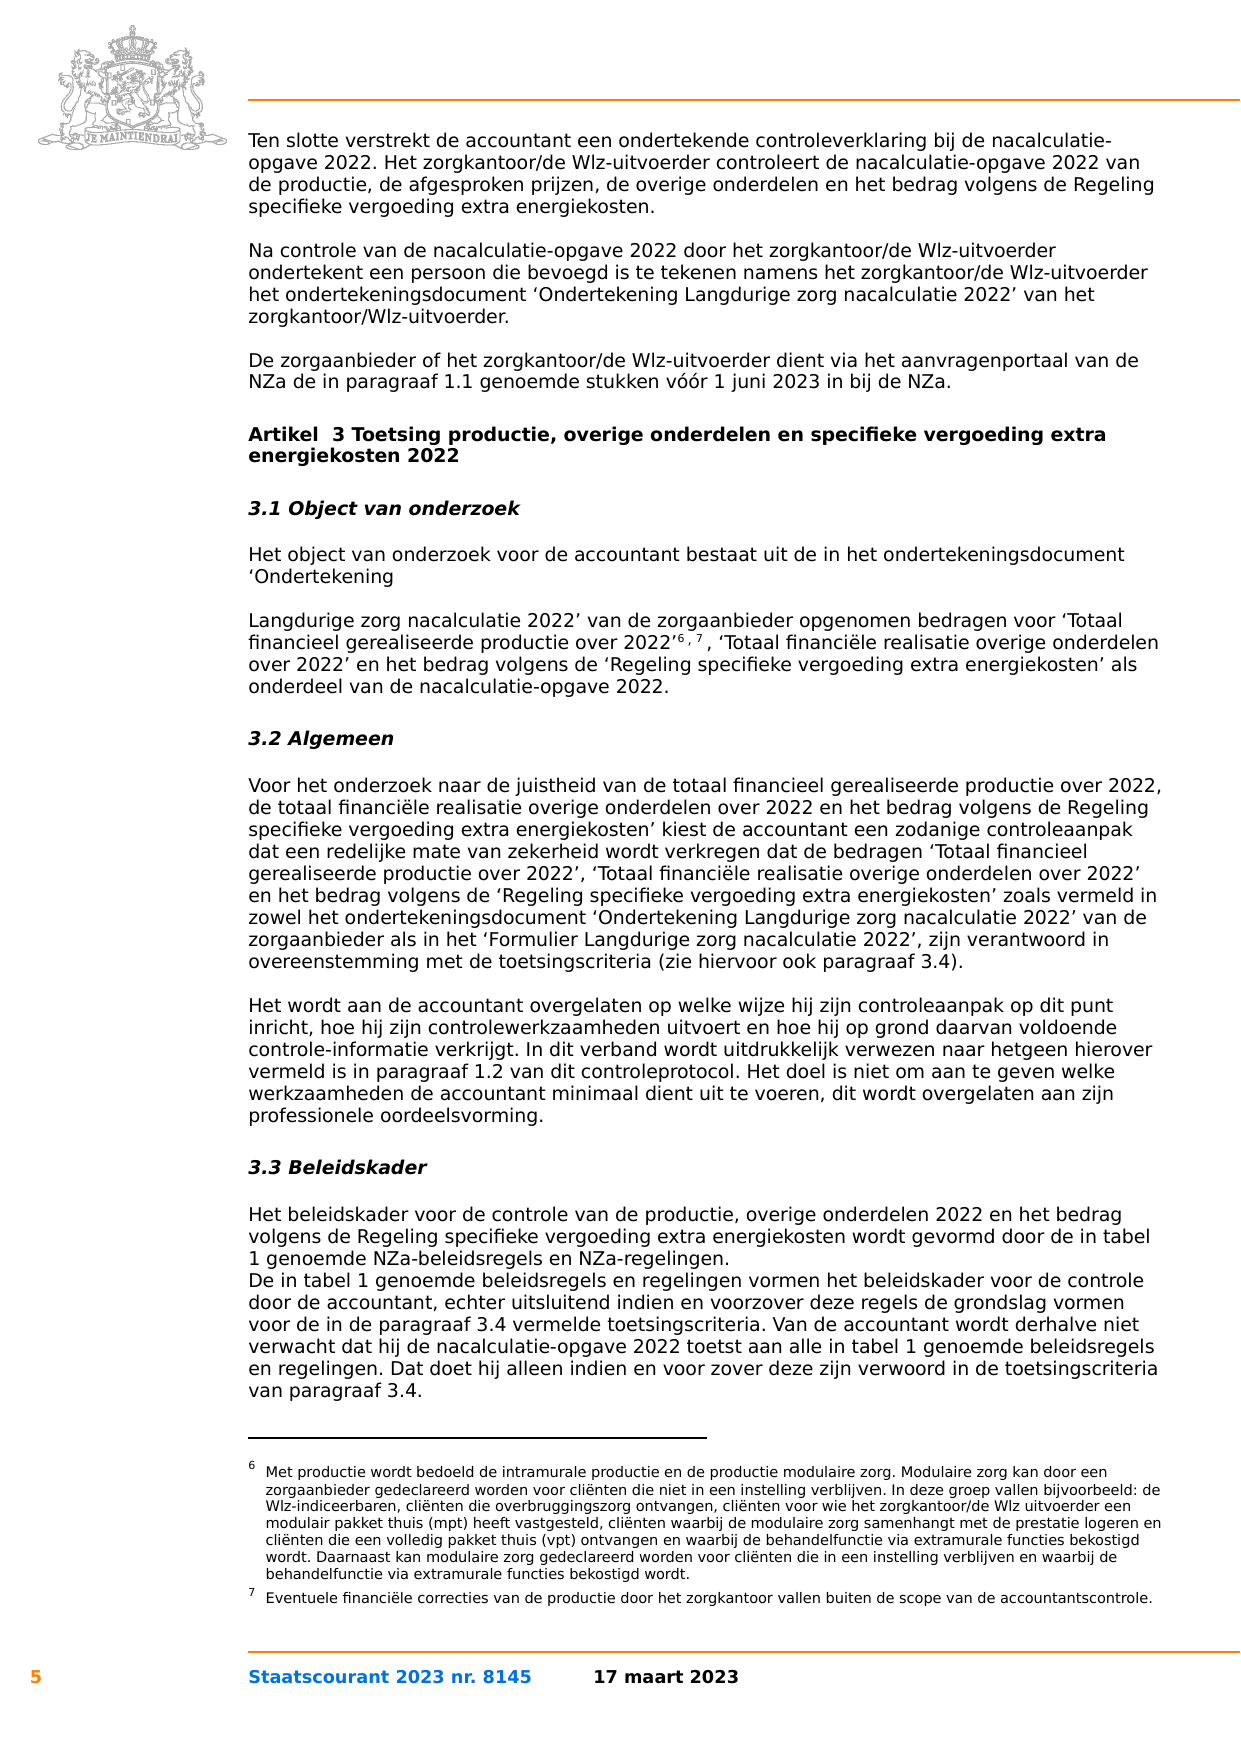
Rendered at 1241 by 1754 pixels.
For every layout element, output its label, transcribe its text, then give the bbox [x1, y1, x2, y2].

text Het object van onderzoek voor de accountant bestaat uit de in het ondertekeningsdocument ‘Ondertekening [248, 544, 1163, 588]
subtitle 3.3 Beleidskader [248, 1157, 1163, 1179]
text Het beleidskader voor de controle van de productie, overige onderdelen 2022 en het bedrag volgens de Regeling specifieke vergoeding extra energiekosten wordt gevormd door de in tabel 1 genoemde NZa-beleidsregels en NZa-regelingen. [248, 1204, 1163, 1269]
text Na controle van de nacalculatie-opgave 2022 door het zorgkantoor/de Wlz-uitvoerder ondertekent een persoon die bevoegd is te tekenen namens het zorgkantoor/de Wlz-uitvoerder het ondertekeningsdocument ‘Ondertekening Langdurige zorg nacalculatie 2022’ van het zorgkantoor/Wlz-uitvoerder. [248, 240, 1163, 328]
text Eventuele financiële correcties van de productie door het zorgkantoor vallen buiten de scope van de accountantscontrole. [248, 1586, 1163, 1608]
text Met productie wordt bedoeld de intramurale productie en de productie modulaire zorg. Modulaire zorg kan door een zorgaanbieder gedeclareerd worden voor cliënten die niet in een instelling verblijven. In deze groep vallen bijvoorbeeld: de Wlz-indiceerbaren, cliënten die overbruggingszorg ontvangen, cliënten voor wie het zorgkantoor/de Wlz uitvoerder een modulair pakket thuis (mpt) heeft vastgesteld, cliënten waarbij de modulaire zorg samenhangt met de prestatie logeren en cliënten die een volledig pakket thuis (vpt) ontvangen en waarbij de behandelfunctie via extramurale functies bekostigd wordt. Daarnaast kan modulaire zorg gedeclareerd worden voor cliënten die in een instelling verblijven en waarbij de behandelfunctie via extramurale functies bekostigd wordt. [248, 1459, 1163, 1583]
text De in tabel 1 genoemde beleidsregels en regelingen vormen het beleidskader voor de controle door de accountant, echter uitsluitend indien en voorzover deze regels de grondslag vormen voor de in de paragraaf 3.4 vermelde toetsingscriteria. Van de accountant wordt derhalve niet verwacht dat hij de nacalculatie-opgave 2022 toetst aan alle in tabel 1 genoemde beleidsregels en regelingen. Dat doet hij alleen indien en voor zover deze zijn verwoord in de toetsingscriteria van paragraaf 3.4. [248, 1269, 1163, 1401]
subtitle 3.1 Object van onderzoek [248, 497, 1163, 519]
text De zorgaanbieder of het zorgkantoor/de Wlz-uitvoerder dient via het aanvragenportaal van de NZa de in paragraaf 1.1 genoemde stukken vóór 1 juni 2023 in bij de NZa. [248, 349, 1163, 393]
subtitle 3.2 Algemeen [248, 728, 1163, 750]
text Voor het onderzoek naar de juistheid van de totaal financieel gerealiseerde productie over 2022, de totaal financiële realisatie overige onderdelen over 2022 en het bedrag volgens de Regeling specifieke vergoeding extra energiekosten’ kiest de accountant een zodanige controleaanpak dat een redelijke mate van zekerheid wordt verkregen dat de bedragen ‘Totaal financieel gerealiseerde productie over 2022’, ‘Totaal financiële realisatie overige onderdelen over 2022’ en het bedrag volgens de ‘Regeling specifieke vergoeding extra energiekosten’ zoals vermeld in zowel het ondertekeningsdocument ‘Ondertekening Langdurige zorg nacalculatie 2022’ van de zorgaanbieder als in het ‘Formulier Langdurige zorg nacalculatie 2022’, zijn verantwoord in overeenstemming met de toetsingscriteria (zie hiervoor ook paragraaf 3.4). [248, 775, 1163, 973]
text Het wordt aan de accountant overgelaten op welke wijze hij zijn controleaanpak op dit punt inricht, hoe hij zijn controlewerkzaamheden uitvoert en hoe hij op grond daarvan voldoende controle-informatie verkrijgt. In dit verband wordt uitdrukkelijk verwezen naar hetgeen hierover vermeld is in paragraaf 1.2 van dit controleprotocol. Het doel is niet om aan te geven welke werkzaamheden de accountant minimaal dient uit te voeren, dit wordt overgelaten aan zijn professionele oordeelsvorming. [248, 995, 1163, 1127]
text Langdurige zorg nacalculatie 2022’ van de zorgaanbieder opgenomen bedragen voor ‘Totaal financieel gerealiseerde productie over 2022’, , ‘Totaal financiële realisatie overige onderdelen over 2022’ en het bedrag volgens de ‘Regeling specifieke vergoeding extra energiekosten’ als onderdeel van de nacalculatie-opgave 2022. [248, 610, 1163, 698]
picture [38, 25, 227, 150]
text Ten slotte verstrekt de accountant een ondertekende controleverklaring bij de nacalculatie-opgave 2022. Het zorgkantoor/de Wlz-uitvoerder controleert de nacalculatie-opgave 2022 van de productie, de afgesproken prijzen, de overige onderdelen en het bedrag volgens de Regeling specifieke vergoeding extra energiekosten. [248, 130, 1163, 218]
subtitle Artikel 3 Toetsing productie, overige onderdelen en specifieke vergoeding extra energiekosten 2022 [248, 423, 1163, 467]
